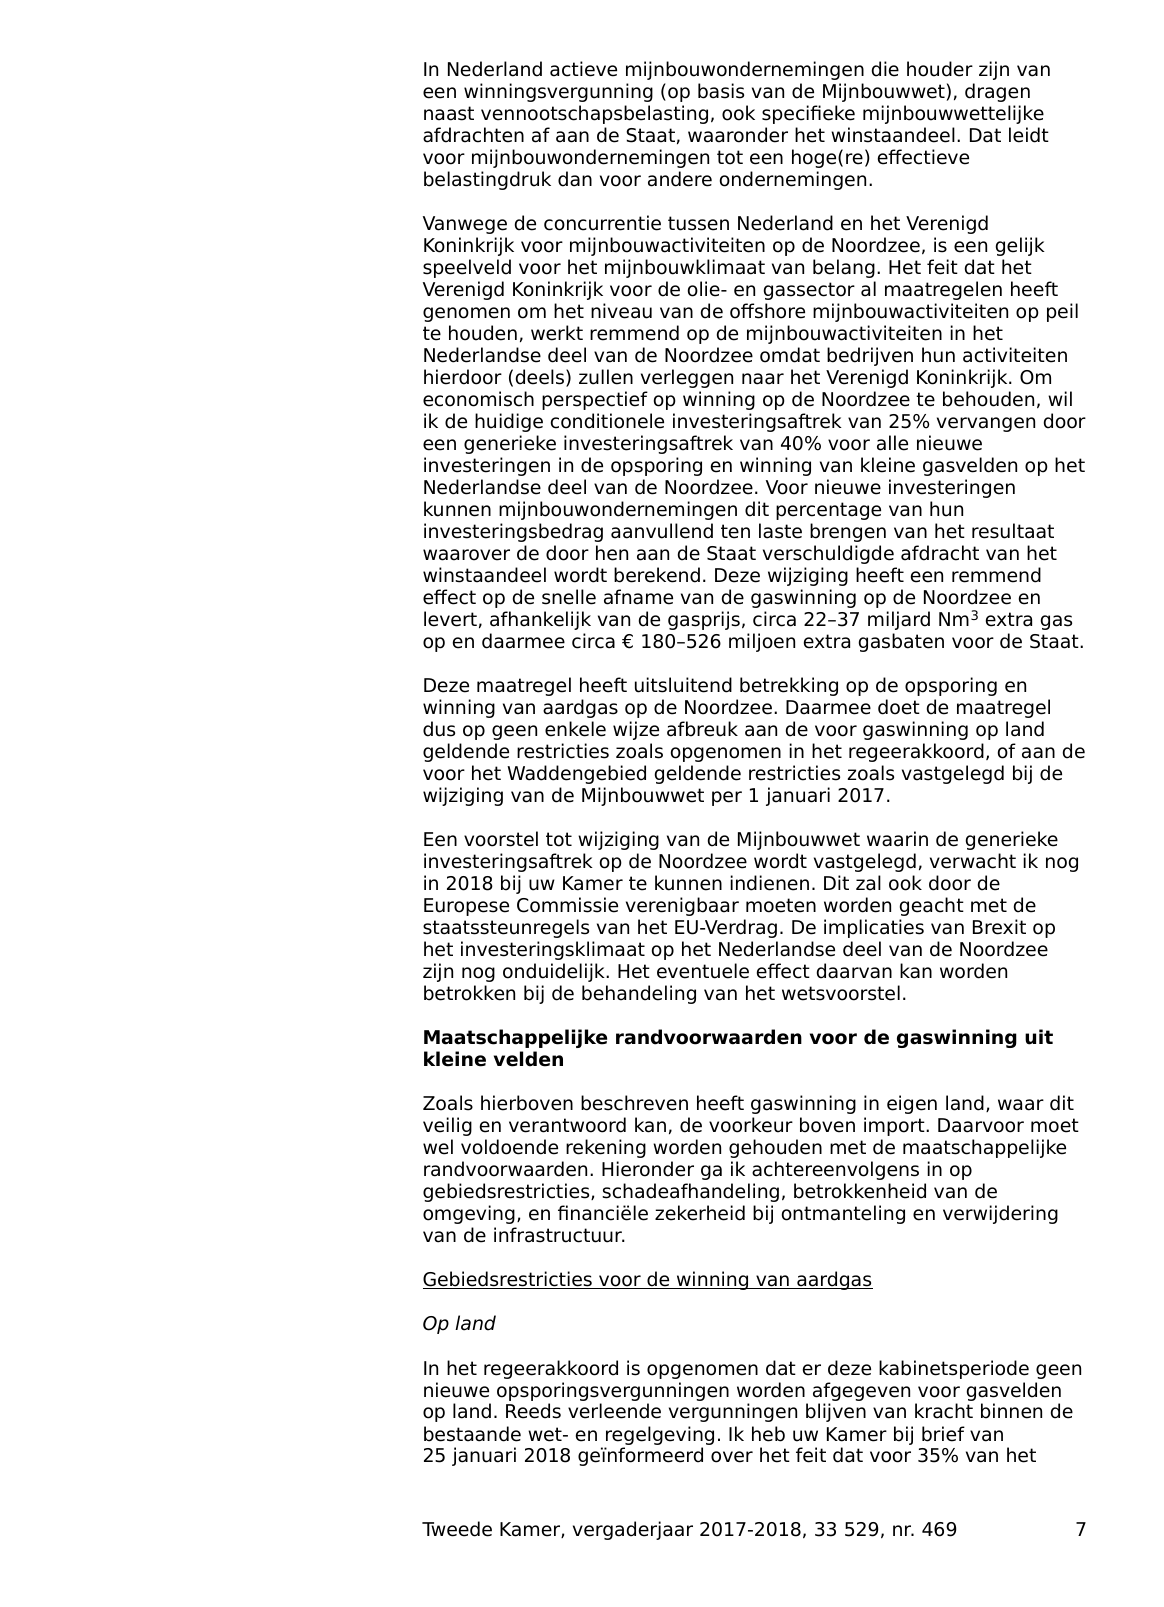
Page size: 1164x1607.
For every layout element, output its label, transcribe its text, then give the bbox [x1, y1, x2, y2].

text Deze maatregel heeft uitsluitend betrekking op de opsporing en winning van aardgas op de Noordzee. Daarmee doet de maatregel dus op geen enkele wijze afbreuk aan de voor gaswinning op land geldende restricties zoals opgenomen in het regeerakkoord, of aan de voor het Waddengebied geldende restricties zoals vastgelegd bij de wijziging van de Mijnbouwwet per 1 januari 2017. [422, 675, 1087, 807]
text Een voorstel tot wijziging van de Mijnbouwwet waarin de generieke investeringsaftrek op de Noordzee wordt vastgelegd, verwacht ik nog in 2018 bij uw Kamer te kunnen indienen. Dit zal ook door de Europese Commissie verenigbaar moeten worden geacht met de staatssteunregels van het EU-Verdrag. De implicaties van Brexit op het investeringsklimaat op het Nederlandse deel van de Noordzee zijn nog onduidelijk. Het eventuele effect daarvan kan worden betrokken bij de behandeling van het wetsvoorstel. [422, 829, 1087, 1005]
subtitle Gebiedsrestricties voor de winning van aardgas [422, 1269, 1087, 1291]
subtitle Op land [422, 1313, 1087, 1335]
text Zoals hierboven beschreven heeft gaswinning in eigen land, waar dit veilig en verantwoord kan, de voorkeur boven import. Daarvoor moet wel voldoende rekening worden gehouden met de maatschappelijke randvoorwaarden. Hieronder ga ik achtereenvolgens in op gebiedsrestricties, schadeafhandeling, betrokkenheid van de omgeving, en financiële zekerheid bij ontmanteling en verwijdering van de infrastructuur. [422, 1093, 1087, 1247]
text In Nederland actieve mijnbouwondernemingen die houder zijn van een winningsvergunning (op basis van de Mijnbouwwet), dragen naast vennootschapsbelasting, ook specifieke mijnbouwwettelijke afdrachten af aan de Staat, waaronder het winstaandeel. Dat leidt voor mijnbouwondernemingen tot een hoge(re) effectieve belastingdruk dan voor andere ondernemingen. [422, 59, 1087, 191]
text Vanwege de concurrentie tussen Nederland en het Verenigd Koninkrijk voor mijnbouwactiviteiten op de Noordzee, is een gelijk speelveld voor het mijnbouwklimaat van belang. Het feit dat het Verenigd Koninkrijk voor de olie- en gassector al maatregelen heeft genomen om het niveau van de offshore mijnbouwactiviteiten op peil te houden, werkt remmend op de mijnbouwactiviteiten in het Nederlandse deel van de Noordzee omdat bedrijven hun activiteiten hierdoor (deels) zullen verleggen naar het Verenigd Koninkrijk. Om economisch perspectief op winning op de Noordzee te behouden, wil ik de huidige conditionele investeringsaftrek van 25% vervangen door een generieke investeringsaftrek van 40% voor alle nieuwe investeringen in de opsporing en winning van kleine gasvelden op het Nederlandse deel van de Noordzee. Voor nieuwe investeringen kunnen mijnbouwondernemingen dit percentage van hun investeringsbedrag aanvullend ten laste brengen van het resultaat waarover de door hen aan de Staat verschuldigde afdracht van het winstaandeel wordt berekend. Deze wijziging heeft een remmend effect op de snelle afname van de gaswinning op de Noordzee en levert, afhankelijk van de gasprijs, circa 22–37 miljard Nm3 extra gas op en daarmee circa € 180–526 miljoen extra gasbaten voor de Staat. [422, 213, 1087, 653]
subtitle Maatschappelijke randvoorwaarden voor de gaswinning uit kleine velden [422, 1027, 1087, 1071]
text In het regeerakkoord is opgenomen dat er deze kabinetsperiode geen nieuwe opsporingsvergunningen worden afgegeven voor gasvelden op land. Reeds verleende vergunningen blijven van kracht binnen de bestaande wet- en regelgeving. Ik heb uw Kamer bij brief van 25 januari 2018 geïnformeerd over het feit dat voor 35% van het [422, 1357, 1087, 1467]
